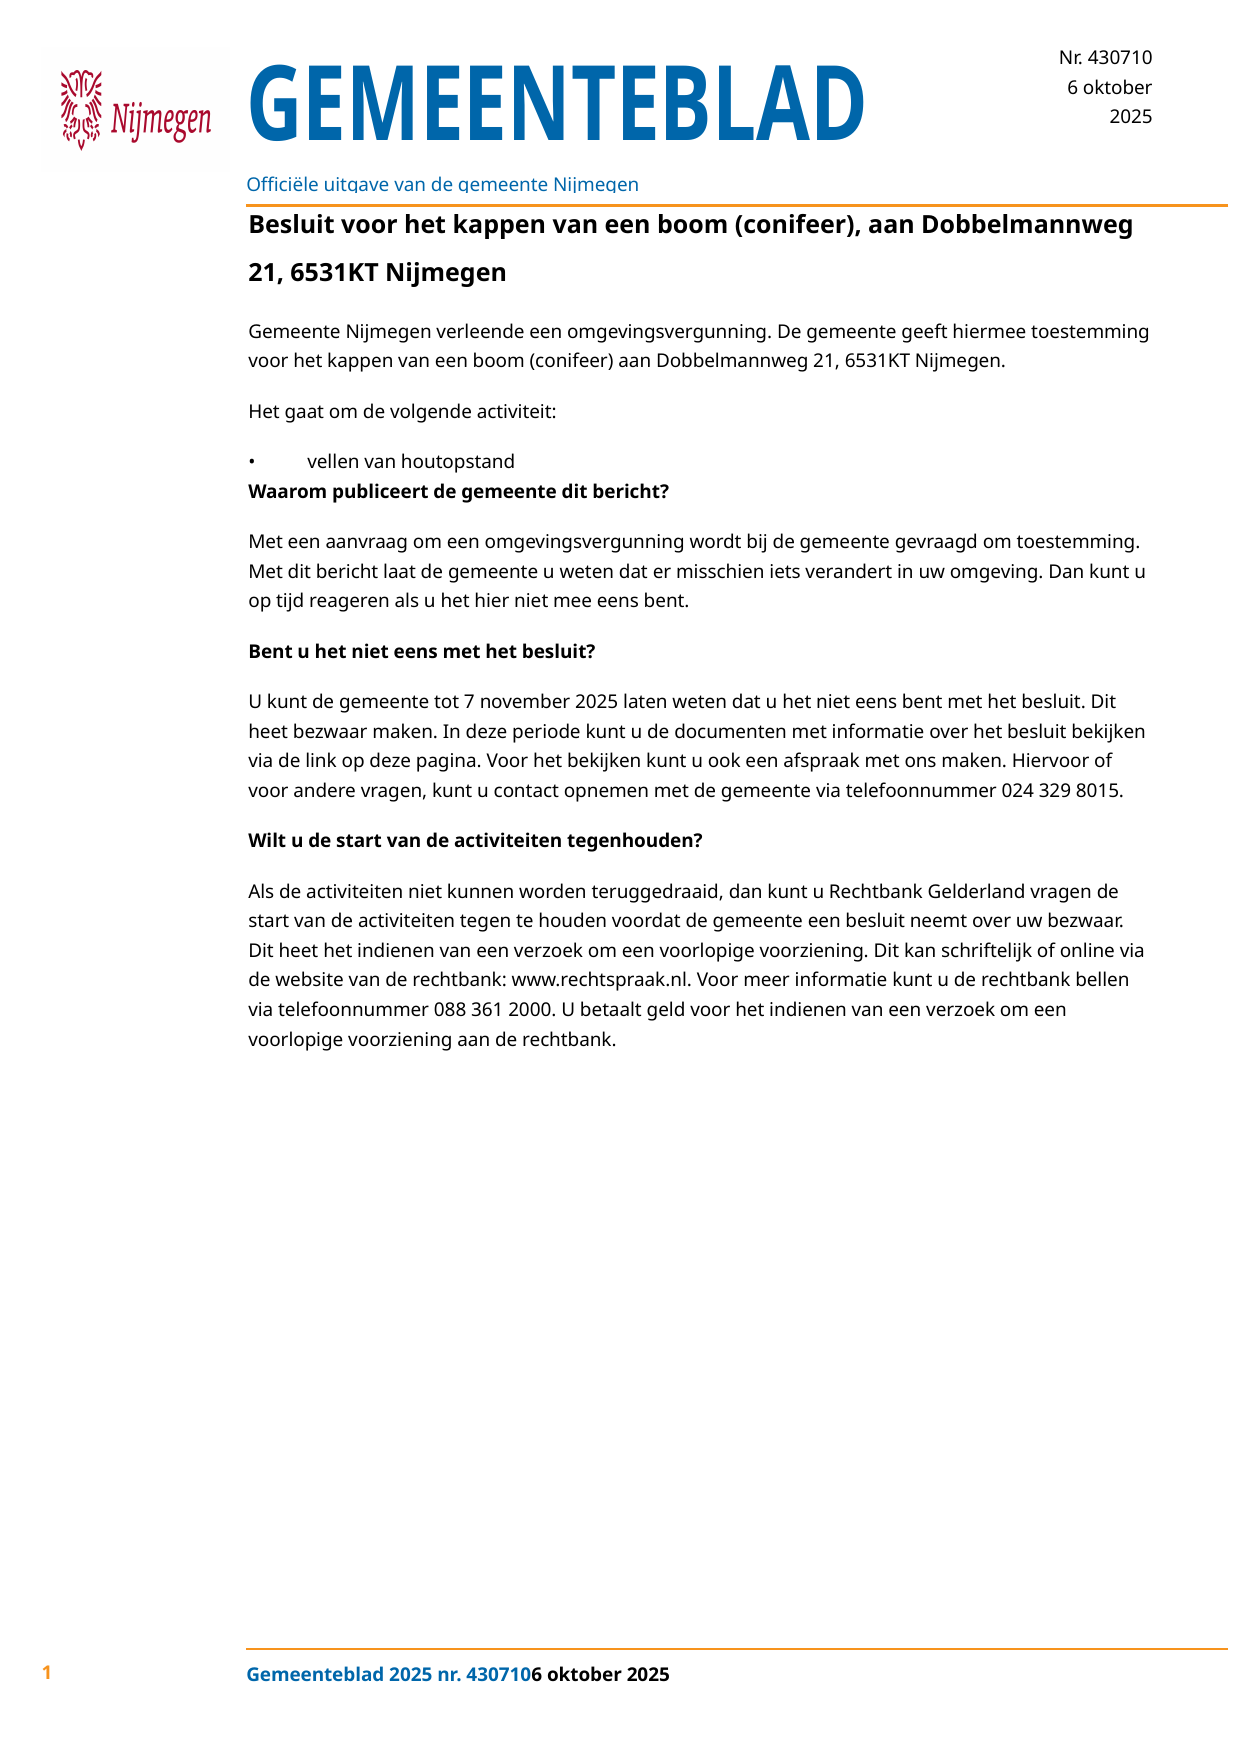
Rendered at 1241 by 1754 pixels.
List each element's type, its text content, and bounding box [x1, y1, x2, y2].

text Met een aanvraag om een omgevingsvergunning wordt bij de gemeente gevraagd om toestemming. Met dit bericht laat de gemeente u weten dat er misschien iets verandert in uw omgeving. Dan kunt u op tijd reageren als u het hier niet mee eens bent. [248, 528, 1152, 613]
text Bent u het niet eens met het besluit? [248, 638, 1152, 664]
text Waarom publiceert de gemeente dit bericht? [248, 478, 1152, 504]
text Het gaat om de volgende activiteit: [248, 398, 1152, 424]
text Als de activiteiten niet kunnen worden teruggedraaid, dan kunt u Rechtbank Gelderland vragen de start van de activiteiten tegen te houden voordat de gemeente een besluit neemt over uw bezwaar. Dit heet het indienen van een verzoek om een voorlopige voorziening. Dit kan schriftelijk of online via de website van de rechtbank: www.rechtspraak.nl. Voor meer informatie kunt u de rechtbank bellen via telefoonnummer 088 361 2000. U betaalt geld voor het indienen van een verzoek om een voorlopige voorziening aan de rechtbank. [248, 878, 1152, 1052]
list vellen van houtopstand [248, 448, 1152, 474]
text Gemeente Nijmegen verleende een omgevingsvergunning. De gemeente geeft hiermee toestemming voor het kappen van een boom (conifeer) aan Dobbelmannweg 21, 6531KT Nijmegen. [248, 318, 1152, 373]
text Besluit voor het kappen van een boom (conifeer), aan Dobbelmannweg 21, 6531KT Nijmegen [248, 207, 1152, 288]
text U kunt de gemeente tot 7 november 2025 laten weten dat u het niet eens bent met het besluit. Dit heet bezwaar maken. In deze periode kunt u de documenten met informatie over het besluit bekijken via de link op deze pagina. Voor het bekijken kunt u ook een afspraak met ons maken. Hiervoor of voor andere vragen, kunt u contact opnemen met de gemeente via telefoonnummer 024 329 8015. [248, 688, 1152, 803]
text Wilt u de start van de activiteiten tegenhouden? [248, 827, 1152, 853]
picture [41, 47, 231, 172]
